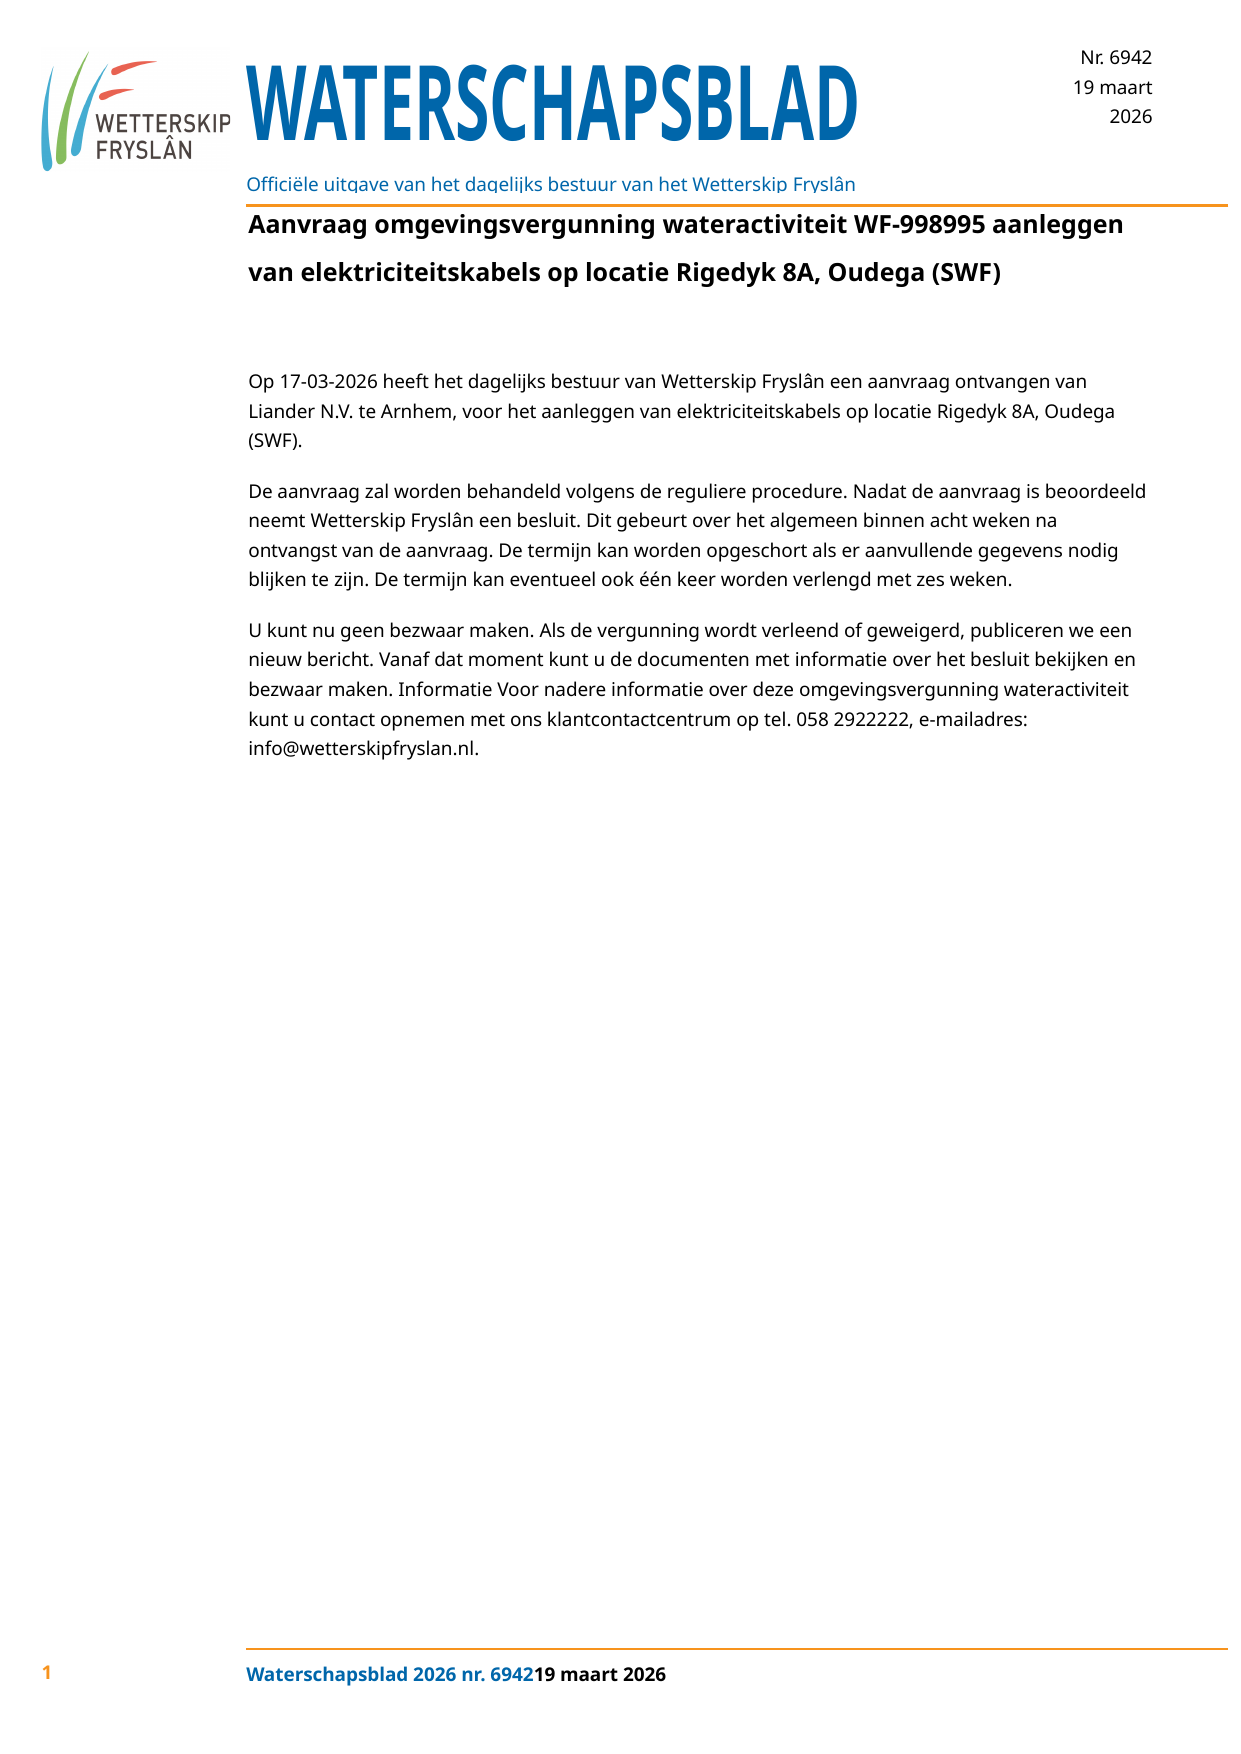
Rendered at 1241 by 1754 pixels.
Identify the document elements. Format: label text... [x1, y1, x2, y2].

text Op 17-03-2026 heeft het dagelijks bestuur van Wetterskip Fryslân een aanvraag ontvangen van Liander N.V. te Arnhem, voor het aanleggen van elektriciteitskabels op locatie Rigedyk 8A, Oudega (SWF). [248, 368, 1152, 453]
text De aanvraag zal worden behandeld volgens de reguliere procedure. Nadat de aanvraag is beoordeeld neemt Wetterskip Fryslân een besluit. Dit gebeurt over het algemeen binnen acht weken na ontvangst van de aanvraag. De termijn kan worden opgeschort als er aanvullende gegevens nodig blijken te zijn. De termijn kan eventueel ook één keer worden verlengd met zes weken. [248, 478, 1152, 592]
text U kunt nu geen bezwaar maken. Als de vergunning wordt verleend of geweigerd, publiceren we een nieuw bericht. Vanaf dat moment kunt u de documenten met informatie over het besluit bekijken en bezwaar maken. Informatie Voor nadere informatie over deze omgevingsvergunning wateractiviteit kunt u contact opnemen met ons klantcontactcentrum op tel. 058 2922222, e-mailadres: info@wetterskipfryslan.nl. [248, 617, 1152, 761]
text Aanvraag omgevingsvergunning wateractiviteit WF-998995 aanleggen van elektriciteitskabels op locatie Rigedyk 8A, Oudega (SWF) [248, 207, 1152, 288]
picture [41, 47, 231, 172]
